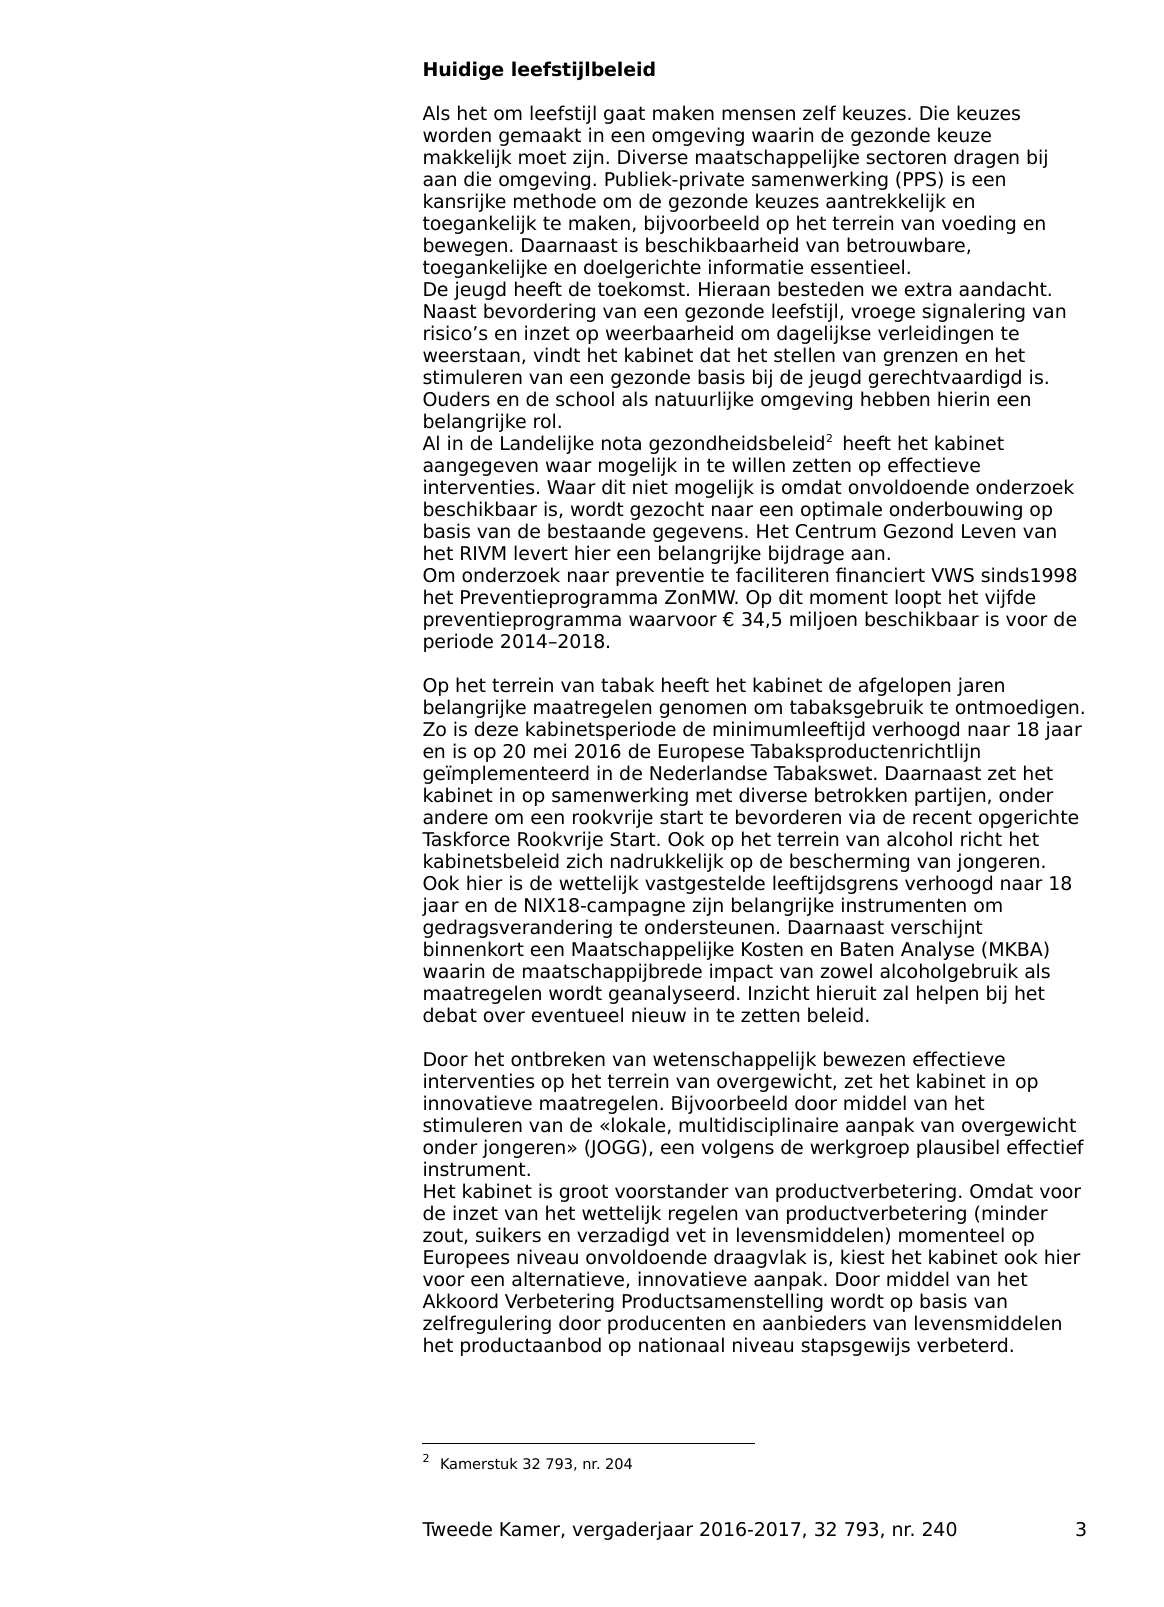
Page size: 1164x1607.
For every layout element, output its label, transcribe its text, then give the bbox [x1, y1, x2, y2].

subtitle Huidige leefstijlbeleid [422, 59, 1087, 81]
text Door het ontbreken van wetenschappelijk bewezen effectieve interventies op het terrein van overgewicht, zet het kabinet in op innovatieve maatregelen. Bijvoorbeeld door middel van het stimuleren van de «lokale, multidisciplinaire aanpak van overgewicht onder jongeren» (JOGG), een volgens de werkgroep plausibel effectief instrument. [422, 1049, 1087, 1181]
text Als het om leefstijl gaat maken mensen zelf keuzes. Die keuzes worden gemaakt in een omgeving waarin de gezonde keuze makkelijk moet zijn. Diverse maatschappelijke sectoren dragen bij aan die omgeving. Publiek-private samenwerking (PPS) is een kansrijke methode om de gezonde keuzes aantrekkelijk en toegankelijk te maken, bijvoorbeeld op het terrein van voeding en bewegen. Daarnaast is beschikbaarheid van betrouwbare, toegankelijke en doelgerichte informatie essentieel. [422, 103, 1087, 279]
text Kamerstuk 32 793, nr. 204 [422, 1452, 1087, 1474]
text Het kabinet is groot voorstander van productverbetering. Omdat voor de inzet van het wettelijk regelen van productverbetering (minder zout, suikers en verzadigd vet in levensmiddelen) momenteel op Europees niveau onvoldoende draagvlak is, kiest het kabinet ook hier voor een alternatieve, innovatieve aanpak. Door middel van het Akkoord Verbetering Productsamenstelling wordt op basis van zelfregulering door producenten en aanbieders van levensmiddelen het productaanbod op nationaal niveau stapsgewijs verbeterd. [422, 1181, 1087, 1356]
text De jeugd heeft de toekomst. Hieraan besteden we extra aandacht. Naast bevordering van een gezonde leefstijl, vroege signalering van risico’s en inzet op weerbaarheid om dagelijkse verleidingen te weerstaan, vindt het kabinet dat het stellen van grenzen en het stimuleren van een gezonde basis bij de jeugd gerechtvaardigd is. Ouders en de school als natuurlijke omgeving hebben hierin een belangrijke rol. [422, 279, 1087, 433]
text Al in de Landelijke nota gezondheidsbeleid heeft het kabinet aangegeven waar mogelijk in te willen zetten op effectieve interventies. Waar dit niet mogelijk is omdat onvoldoende onderzoek beschikbaar is, wordt gezocht naar een optimale onderbouwing op basis van de bestaande gegevens. Het Centrum Gezond Leven van het RIVM levert hier een belangrijke bijdrage aan. [422, 433, 1087, 565]
text Op het terrein van tabak heeft het kabinet de afgelopen jaren belangrijke maatregelen genomen om tabaksgebruik te ontmoedigen. Zo is deze kabinetsperiode de minimumleeftijd verhoogd naar 18 jaar en is op 20 mei 2016 de Europese Tabaksproductenrichtlijn geïmplementeerd in de Nederlandse Tabakswet. Daarnaast zet het kabinet in op samenwerking met diverse betrokken partijen, onder andere om een rookvrije start te bevorderen via de recent opgerichte Taskforce Rookvrije Start. Ook op het terrein van alcohol richt het kabinetsbeleid zich nadrukkelijk op de bescherming van jongeren. Ook hier is de wettelijk vastgestelde leeftijdsgrens verhoogd naar 18 jaar en de NIX18-campagne zijn belangrijke instrumenten om gedragsverandering te ondersteunen. Daarnaast verschijnt binnenkort een Maatschappelijke Kosten en Baten Analyse (MKBA) waarin de maatschappijbrede impact van zowel alcoholgebruik als maatregelen wordt geanalyseerd. Inzicht hieruit zal helpen bij het debat over eventueel nieuw in te zetten beleid. [422, 675, 1087, 1027]
text Om onderzoek naar preventie te faciliteren financiert VWS sinds1998 het Preventieprogramma ZonMW. Op dit moment loopt het vijfde preventieprogramma waarvoor € 34,5 miljoen beschikbaar is voor de periode 2014–2018. [422, 565, 1087, 653]
